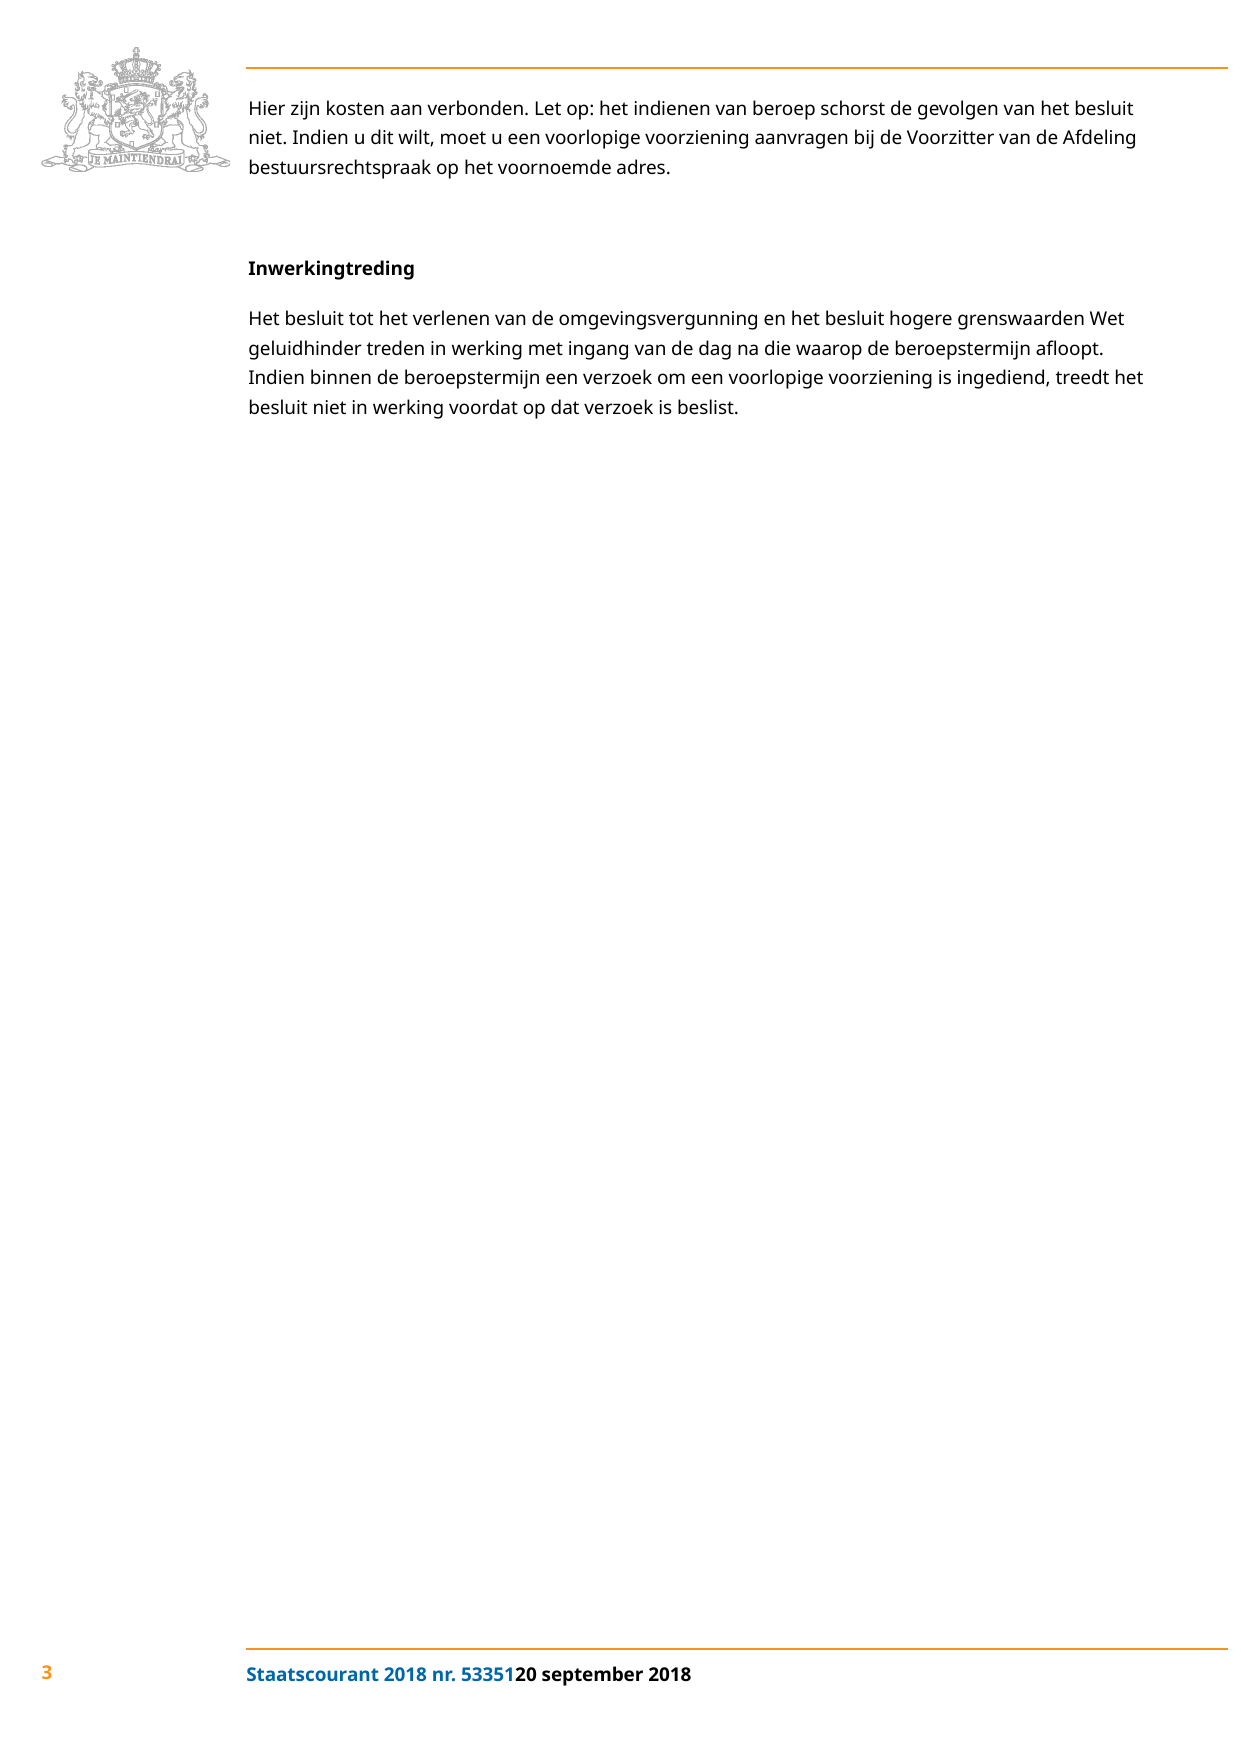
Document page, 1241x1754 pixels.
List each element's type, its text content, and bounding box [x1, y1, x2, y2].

picture [41, 47, 231, 172]
text Inwerkingtreding [248, 255, 1152, 281]
text Het besluit tot het verlenen van de omgevingsvergunning en het besluit hogere grenswaarden Wet geluidhinder treden in werking met ingang van de dag na die waarop de beroepstermijn afloopt. Indien binnen de beroepstermijn een verzoek om een voorlopige voorziening is ingediend, treedt het besluit niet in werking voordat op dat verzoek is beslist. [248, 305, 1152, 420]
text Hier zijn kosten aan verbonden. Let op: het indienen van beroep schorst de gevolgen van het besluit niet. Indien u dit wilt, moet u een voorlopige voorziening aanvragen bij de Voorzitter van de Afdeling bestuursrechtspraak op het voornoemde adres. [248, 95, 1152, 180]
